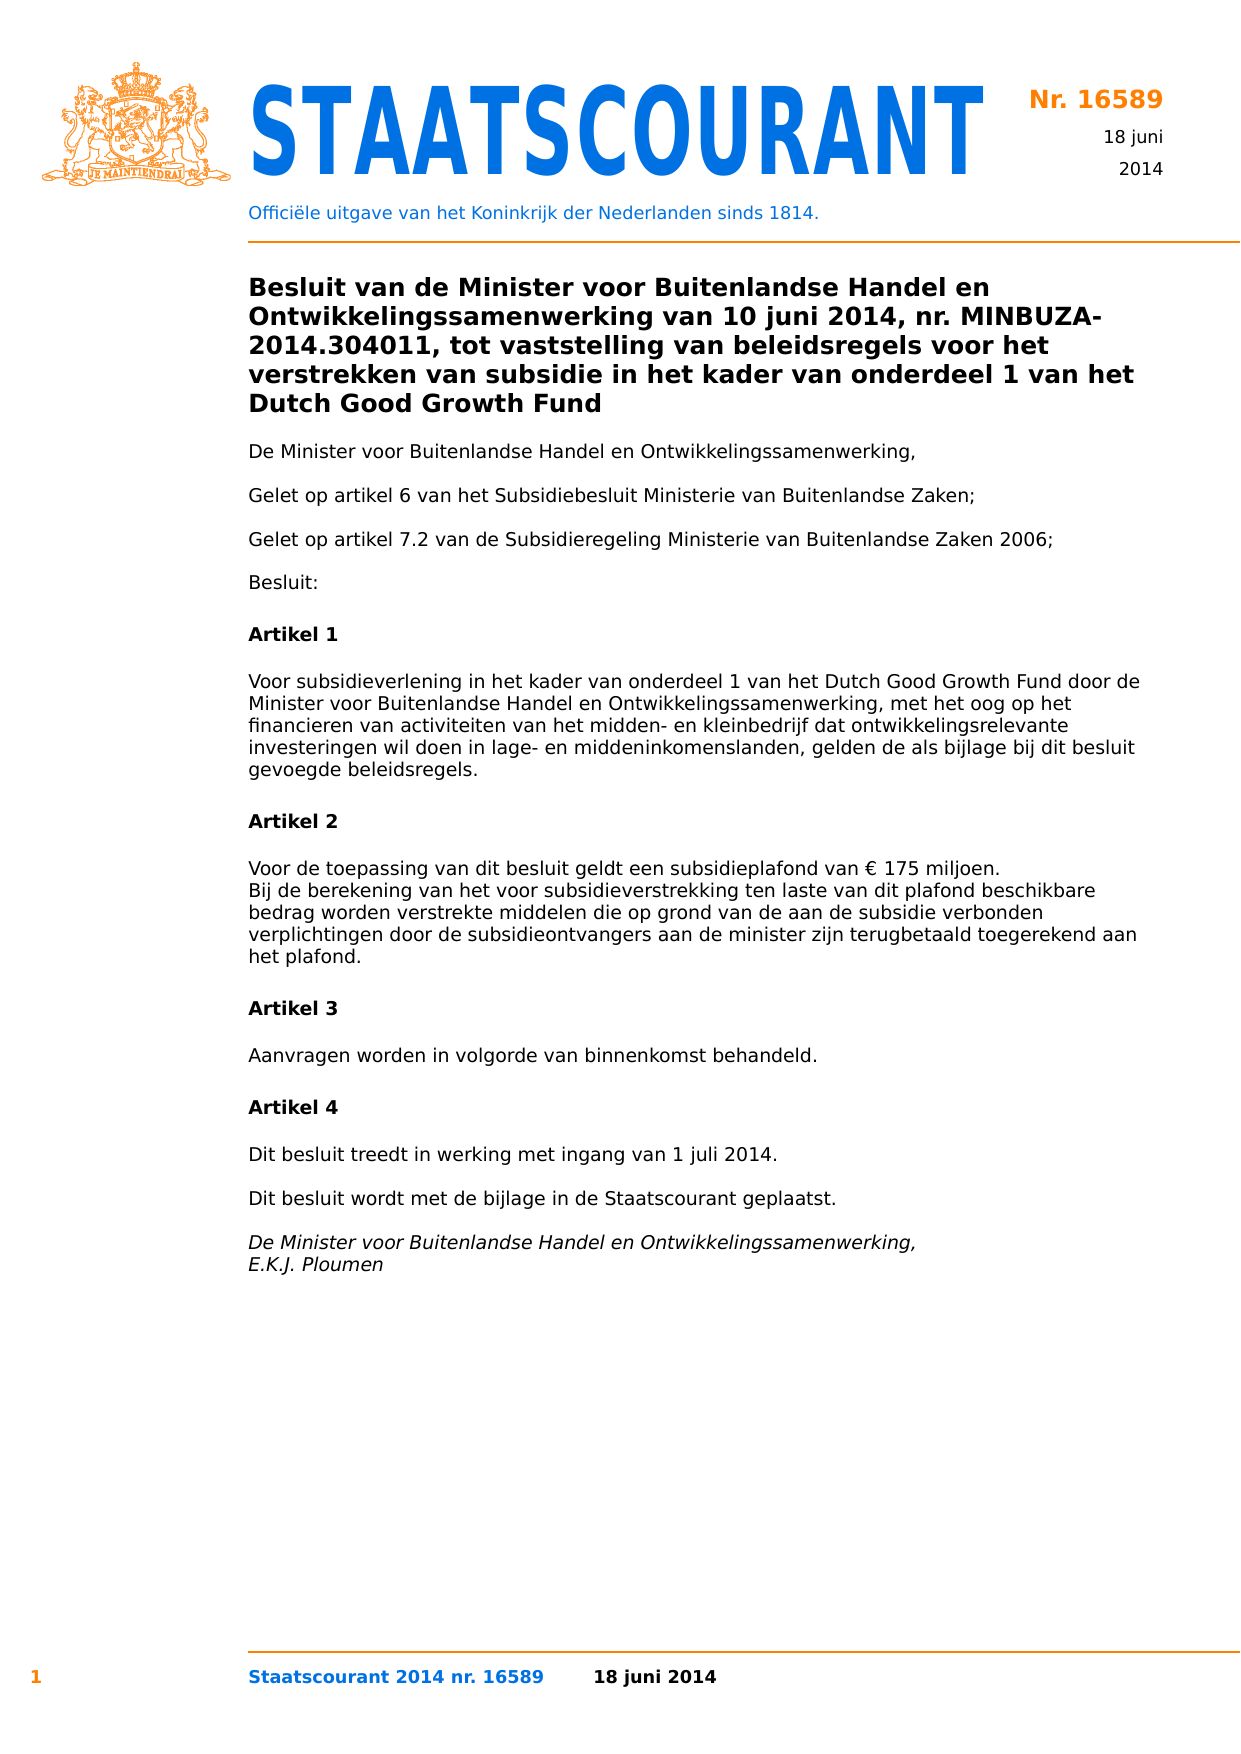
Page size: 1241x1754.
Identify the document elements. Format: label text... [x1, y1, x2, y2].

subtitle Artikel 2 [248, 811, 1163, 833]
table_cell Officiële uitgave van het Koninkrijk der Nederlanden sinds 1814. [248, 203, 1240, 241]
text Voor de toepassing van dit besluit geldt een subsidieplafond van € 175 miljoen. [248, 858, 1163, 880]
picture [41, 62, 231, 186]
subtitle Besluit van de Minister voor Buitenlandse Handel en Ontwikkelingssamenwerking van 10 juni 2014, nr. MINBUZA-2014.304011, tot vaststelling van beleidsregels voor het verstrekken van subsidie in het kader van onderdeel 1 van het Dutch Good Growth Fund [248, 273, 1163, 419]
text Gelet op artikel 6 van het Subsidiebesluit Ministerie van Buitenlandse Zaken; [248, 484, 1163, 507]
text Gelet op artikel 7.2 van de Subsidieregeling Ministerie van Buitenlandse Zaken 2006; [248, 528, 1163, 550]
text Aanvragen worden in volgorde van binnenkomst behandeld. [248, 1045, 1163, 1067]
subtitle Artikel 1 [248, 624, 1163, 646]
text Dit besluit wordt met de bijlage in de Staatscourant geplaatst. [248, 1188, 1163, 1210]
table_header [25, 62, 248, 241]
text Dit besluit treedt in werking met ingang van 1 juli 2014. [248, 1144, 1163, 1166]
table_cell 2014 [998, 153, 1240, 203]
text De Minister voor Buitenlandse Handel en Ontwikkelingssamenwerking, E.K.J. Ploumen [248, 1232, 1163, 1276]
table_header Nr. 16589 [998, 62, 1240, 121]
text Bij de berekening van het voor subsidieverstrekking ten laste van dit plafond beschikbare bedrag worden verstrekte middelen die op grond van de aan de subsidie verbonden verplichtingen door de subsidieontvangers aan de minister zijn terugbetaald toegerekend aan het plafond. [248, 880, 1163, 968]
text Voor subsidieverlening in het kader van onderdeel 1 van het Dutch Good Growth Fund door de Minister voor Buitenlandse Handel en Ontwikkelingssamenwerking, met het oog op het financieren van activiteiten van het midden- en kleinbedrijf dat ontwikkelingsrelevante investeringen wil doen in lage- en middeninkomenslanden, gelden de als bijlage bij dit besluit gevoegde beleidsregels. [248, 671, 1163, 781]
subtitle Artikel 4 [248, 1097, 1163, 1119]
text Besluit: [248, 572, 1163, 594]
table_header STAATSCOURANT [248, 62, 998, 203]
table_cell 18 juni [998, 121, 1240, 153]
text De Minister voor Buitenlandse Handel en Ontwikkelingssamenwerking, [248, 441, 1163, 463]
subtitle Artikel 3 [248, 998, 1163, 1020]
